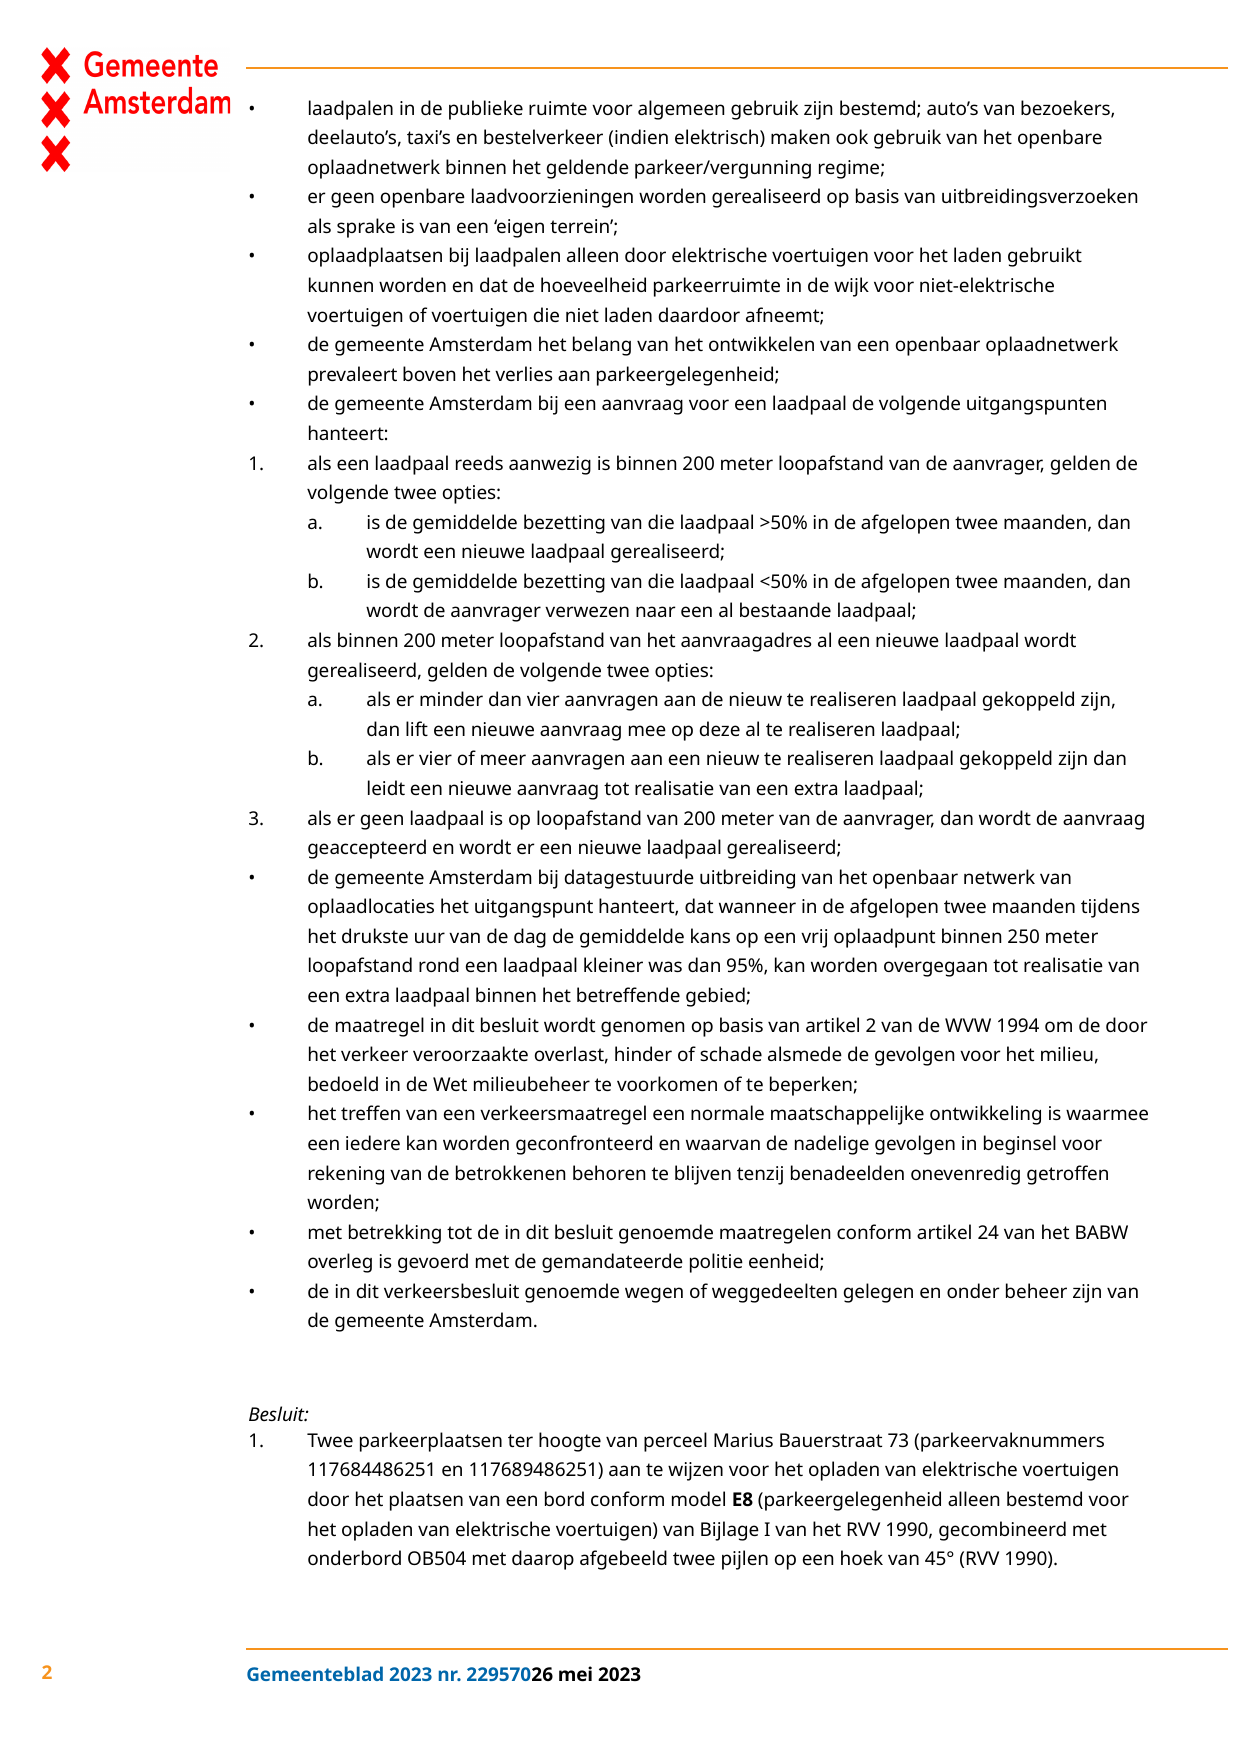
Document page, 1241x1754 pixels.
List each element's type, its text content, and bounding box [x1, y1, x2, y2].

list met betrekking tot de in dit besluit genoemde maatregelen conform artikel 24 van het BABW overleg is gevoerd met de gemandateerde politie eenheid; [248, 1219, 1152, 1274]
list de maatregel in dit besluit wordt genomen op basis van artikel 2 van de WVW 1994 om de door het verkeer veroorzaakte overlast, hinder of schade alsmede de gevolgen voor het milieu, bedoeld in de Wet milieubeheer te voorkomen of te beperken; [248, 1012, 1152, 1097]
list als binnen 200 meter loopafstand van het aanvraagadres al een nieuwe laadpaal wordt gerealiseerd, gelden de volgende twee opties: [248, 627, 1152, 683]
list het treffen van een verkeersmaatregel een normale maatschappelijke ontwikkeling is waarmee een iedere kan worden geconfronteerd en waarvan de nadelige gevolgen in beginsel voor rekening van de betrokkenen behoren te blijven tenzij benadeelden onevenredig getroffen worden; [248, 1101, 1152, 1215]
list Twee parkeerplaatsen ter hoogte van perceel Marius Bauerstraat 73 (parkeervaknummers 117684486251 en 117689486251) aan te wijzen voor het opladen van elektrische voertuigen door het plaatsen van een bord conform model E8 (parkeergelegenheid alleen bestemd voor het opladen van elektrische voertuigen) van Bijlage I van het RVV 1990, gecombineerd met onderbord OB504 met daarop afgebeeld twee pijlen op een hoek van 45° (RVV 1990). [248, 1427, 1152, 1571]
picture [41, 47, 231, 172]
list als er minder dan vier aanvragen aan de nieuw te realiseren laadpaal gekoppeld zijn, dan lift een nieuwe aanvraag mee op deze al te realiseren laadpaal; [307, 686, 1152, 742]
list is de gemiddelde bezetting van die laadpaal <50% in de afgelopen twee maanden, dan wordt de aanvrager verwezen naar een al bestaande laadpaal; [307, 568, 1152, 623]
list als er geen laadpaal is op loopafstand van 200 meter van de aanvrager, dan wordt de aanvraag geaccepteerd en wordt er een nieuwe laadpaal gerealiseerd; [248, 805, 1152, 860]
list de gemeente Amsterdam bij een aanvraag voor een laadpaal de volgende uitgangspunten hanteert: [248, 391, 1152, 446]
list als een laadpaal reeds aanwezig is binnen 200 meter loopafstand van de aanvrager, gelden de volgende twee opties: [248, 450, 1152, 505]
list laadpalen in de publieke ruimte voor algemeen gebruik zijn bestemd; auto’s van bezoekers, deelauto’s, taxi’s en bestelverkeer (indien elektrisch) maken ook gebruik van het openbare oplaadnetwerk binnen het geldende parkeer/vergunning regime; [248, 95, 1152, 180]
list als er vier of meer aanvragen aan een nieuw te realiseren laadpaal gekoppeld zijn dan leidt een nieuwe aanvraag tot realisatie van een extra laadpaal; [307, 746, 1152, 801]
list de gemeente Amsterdam bij datagestuurde uitbreiding van het openbaar netwerk van oplaadlocaties het uitgangspunt hanteert, dat wanneer in de afgelopen twee maanden tijdens het drukste uur van de dag de gemiddelde kans op een vrij oplaadpunt binnen 250 meter loopafstand rond een laadpaal kleiner was dan 95%, kan worden overgegaan tot realisatie van een extra laadpaal binnen het betreffende gebied; [248, 864, 1152, 1008]
list er geen openbare laadvoorzieningen worden gerealiseerd op basis van uitbreidingsverzoeken als sprake is van een ‘eigen terrein’; [248, 183, 1152, 239]
list oplaadplaatsen bij laadpalen alleen door elektrische voertuigen voor het laden gebruikt kunnen worden en dat de hoeveelheid parkeerruimte in de wijk voor niet-elektrische voertuigen of voertuigen die niet laden daardoor afneemt; [248, 243, 1152, 328]
list is de gemiddelde bezetting van die laadpaal >50% in de afgelopen twee maanden, dan wordt een nieuwe laadpaal gerealiseerd; [307, 509, 1152, 564]
text Besluit: [248, 1401, 1152, 1427]
list de in dit verkeersbesluit genoemde wegen of weggedeelten gelegen en onder beheer zijn van de gemeente Amsterdam. [248, 1278, 1152, 1333]
list de gemeente Amsterdam het belang van het ontwikkelen van een openbaar oplaadnetwerk prevaleert boven het verlies aan parkeergelegenheid; [248, 331, 1152, 387]
